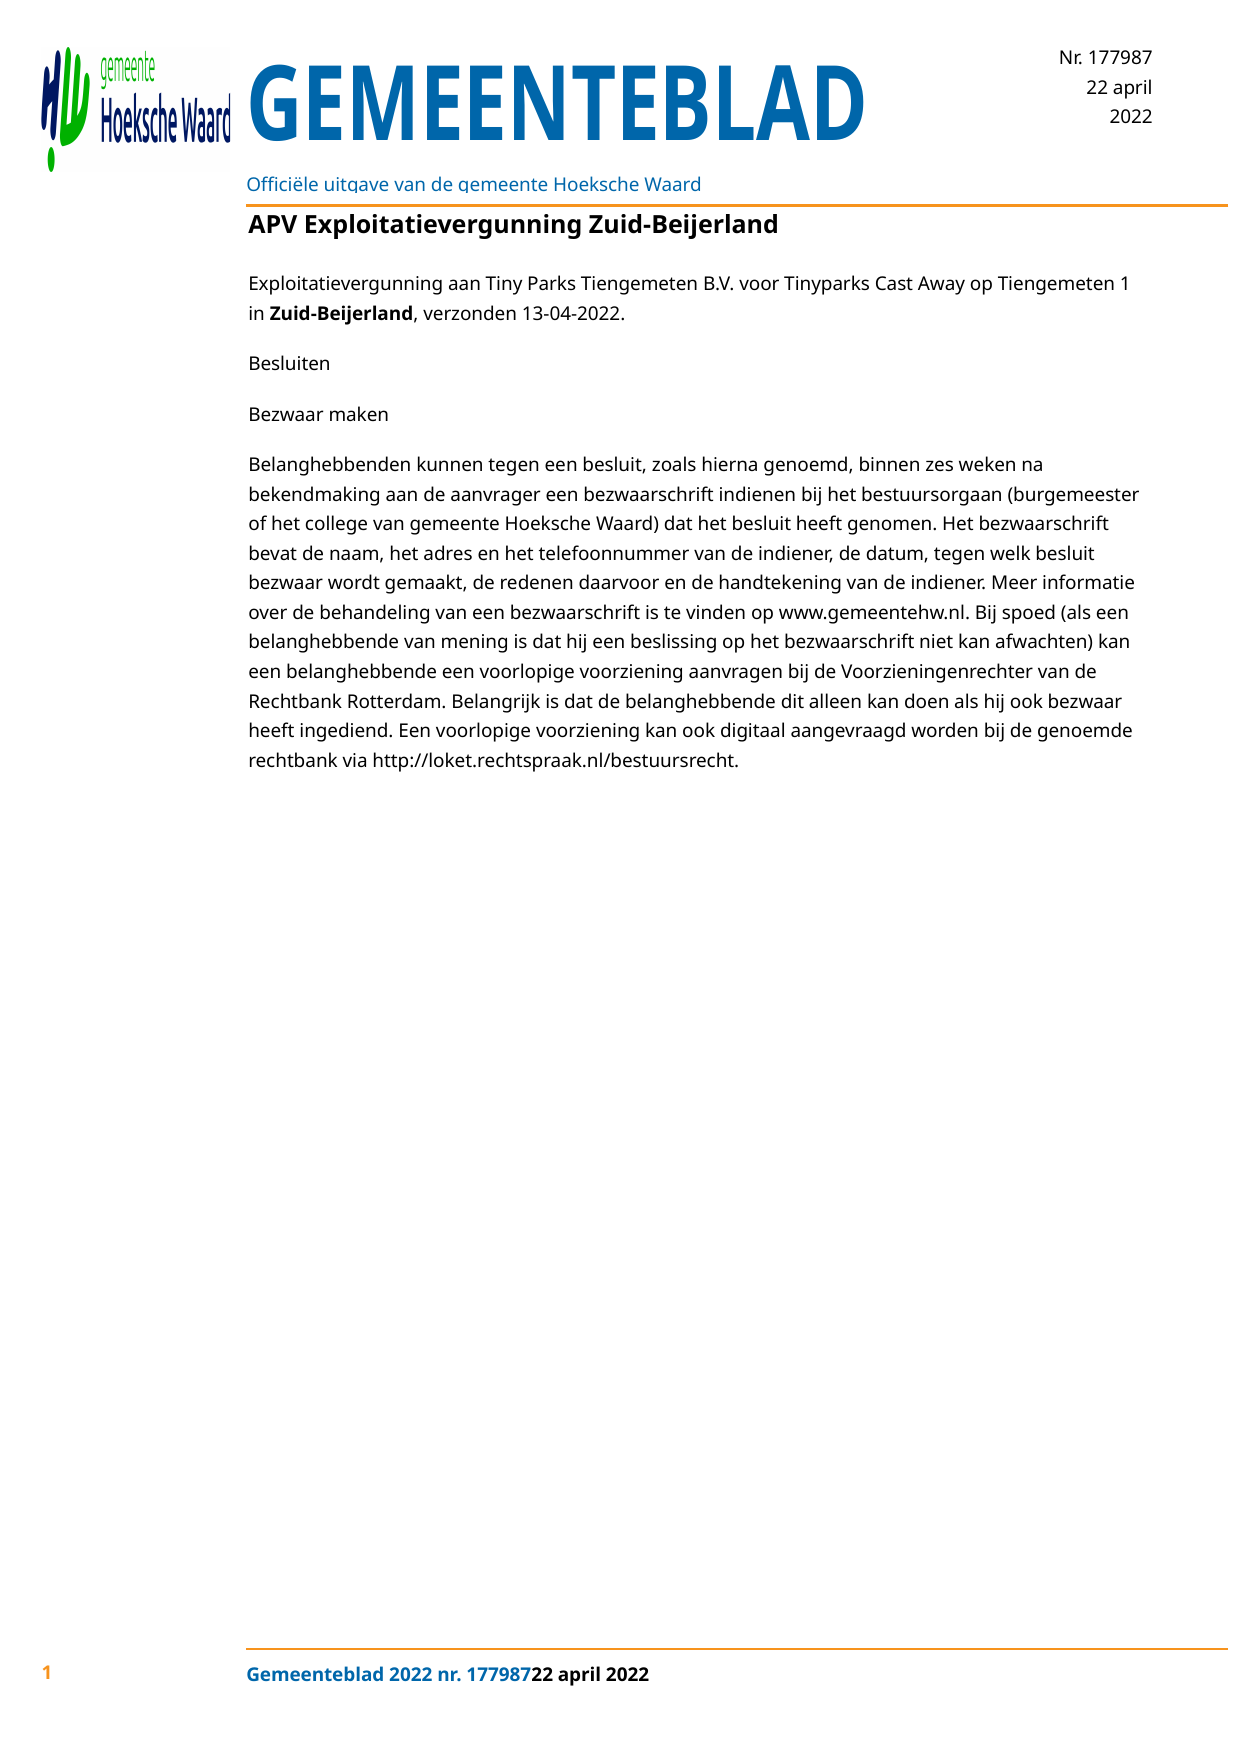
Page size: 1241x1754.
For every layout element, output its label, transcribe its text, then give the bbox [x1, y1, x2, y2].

text Belanghebbenden kunnen tegen een besluit, zoals hierna genoemd, binnen zes weken na bekendmaking aan de aanvrager een bezwaarschrift indienen bij het bestuursorgaan (burgemeester of het college van gemeente Hoeksche Waard) dat het besluit heeft genomen. Het bezwaarschrift bevat de naam, het adres en het telefoonnummer van de indiener, de datum, tegen welk besluit bezwaar wordt gemaakt, de redenen daarvoor en de handtekening van de indiener. Meer informatie over de behandeling van een bezwaarschrift is te vinden op www.gemeentehw.nl. Bij spoed (als een belanghebbende van mening is dat hij een beslissing op het bezwaarschrift niet kan afwachten) kan een belanghebbende een voorlopige voorziening aanvragen bij de Voorzieningenrechter van de Rechtbank Rotterdam. Belangrijk is dat de belanghebbende dit alleen kan doen als hij ook bezwaar heeft ingediend. Een voorlopige voorziening kan ook digitaal aangevraagd worden bij de genoemde rechtbank via http://loket.rechtspraak.nl/bestuursrecht. [248, 451, 1152, 773]
text Besluiten [248, 350, 1152, 376]
text Bezwaar maken [248, 401, 1152, 426]
picture [41, 47, 231, 172]
text Exploitatievergunning aan Tiny Parks Tiengemeten B.V. voor Tinyparks Cast Away op Tiengemeten 1 in Zuid-Beijerland, verzonden 13-04-2022. [248, 270, 1152, 326]
text APV Exploitatievergunning Zuid-Beijerland [248, 207, 1152, 241]
